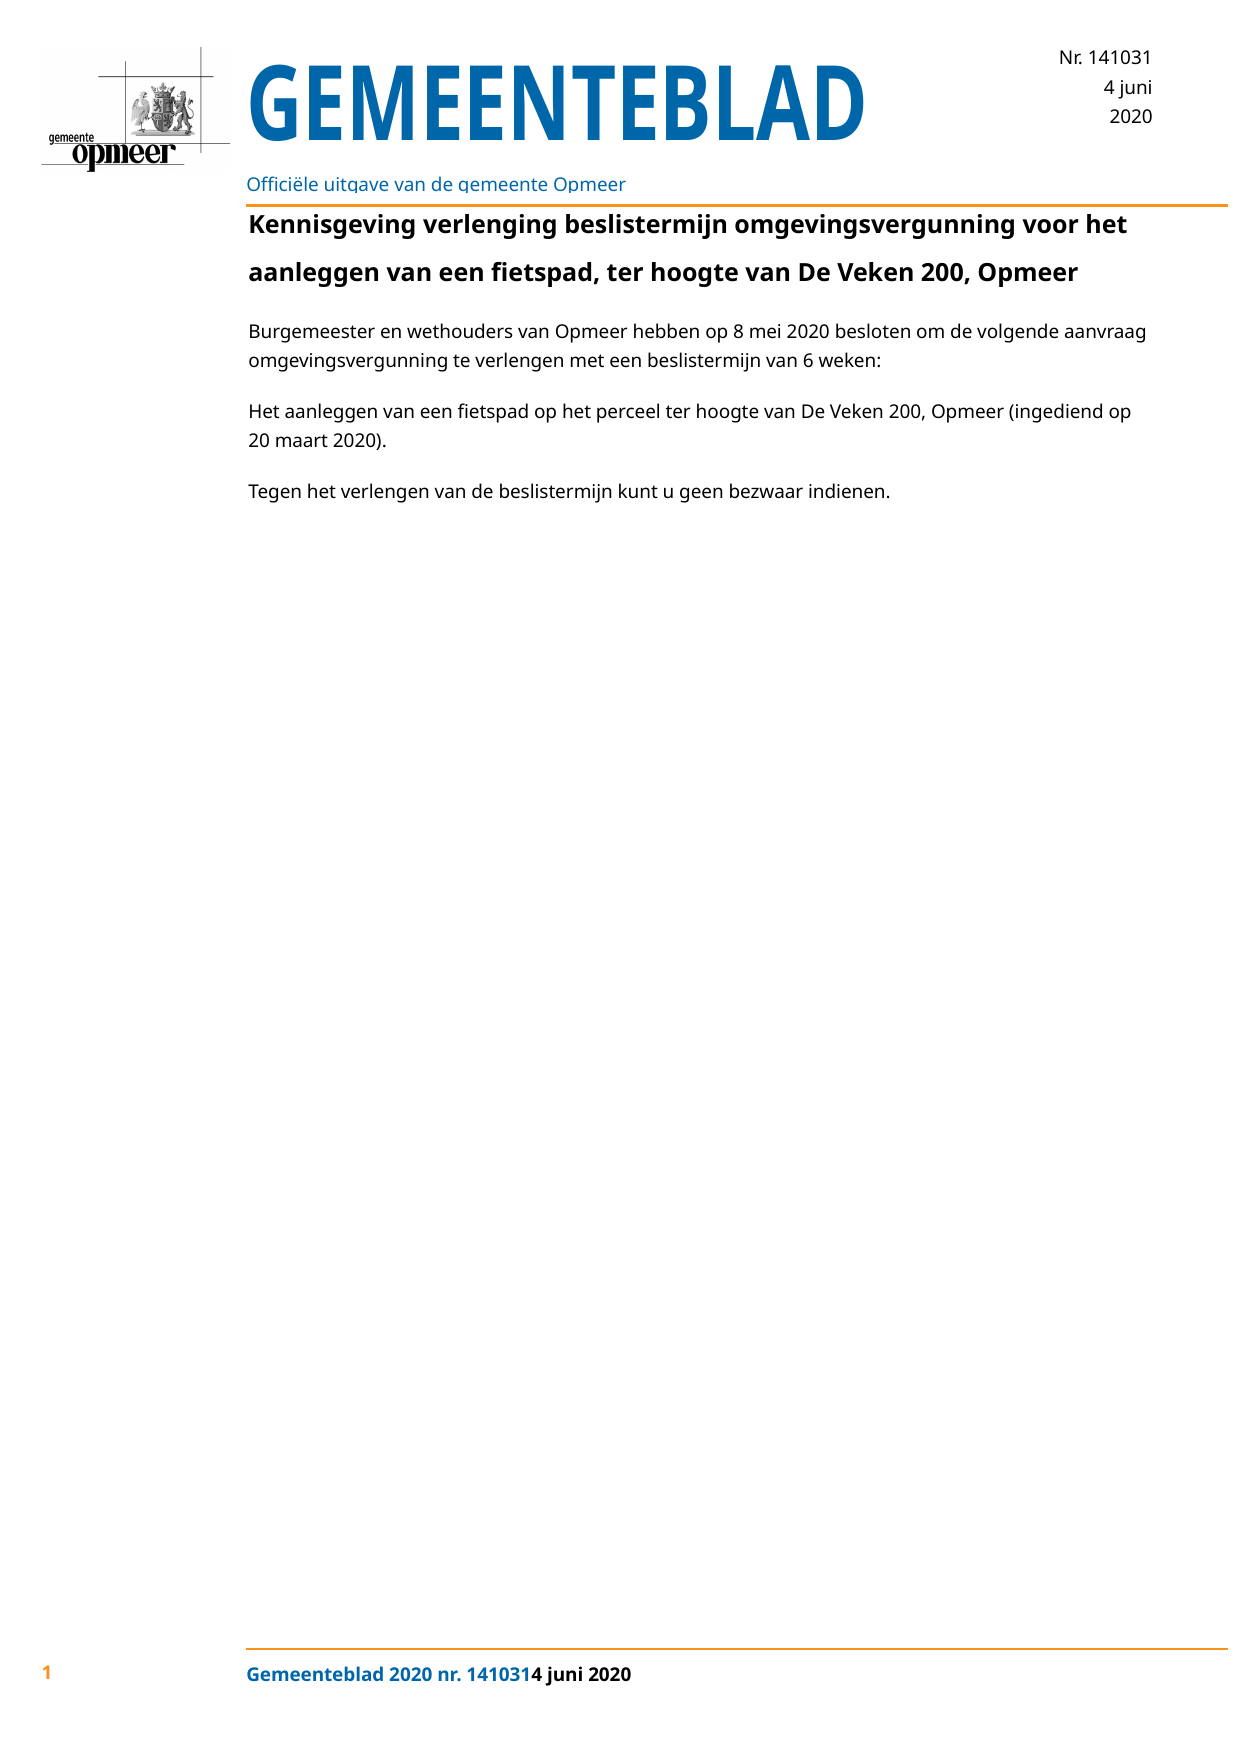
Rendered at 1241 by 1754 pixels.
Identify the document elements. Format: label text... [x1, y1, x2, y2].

text Het aanleggen van een fietspad op het perceel ter hoogte van De Veken 200, Opmeer (ingediend op 20 maart 2020). [248, 398, 1152, 453]
text Tegen het verlengen van de beslistermijn kunt u geen bezwaar indienen. [248, 478, 1152, 504]
text Kennisgeving verlenging beslistermijn omgevingsvergunning voor het aanleggen van een fietspad, ter hoogte van De Veken 200, Opmeer [248, 207, 1152, 288]
text Burgemeester en wethouders van Opmeer hebben op 8 mei 2020 besloten om de volgende aanvraag omgevingsvergunning te verlengen met een beslistermijn van 6 weken: [248, 318, 1152, 373]
picture [41, 47, 231, 172]
